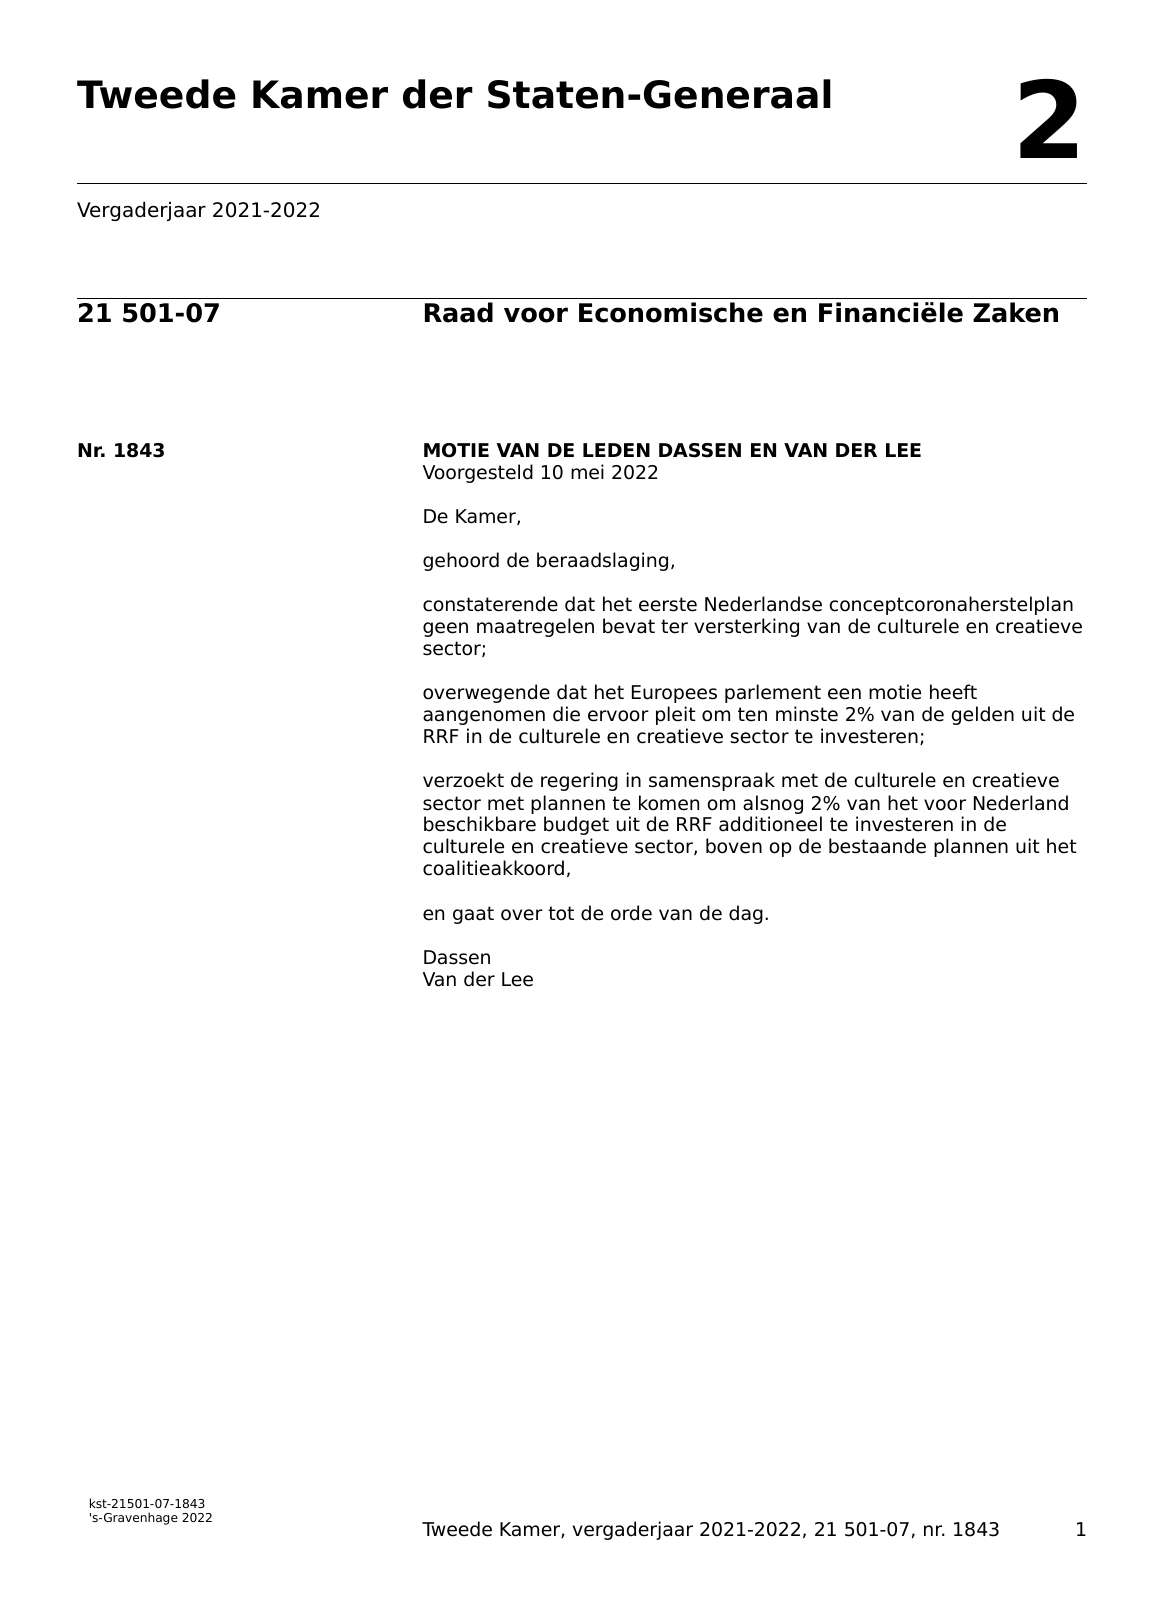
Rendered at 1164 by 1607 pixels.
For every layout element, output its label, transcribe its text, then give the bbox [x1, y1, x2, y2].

subtitle Nr. 1843 MOTIE VAN DE LEDEN DASSEN EN VAN DER LEE [77, 440, 1087, 462]
text verzoekt de regering in samenspraak met de culturele en creatieve sector met plannen te komen om alsnog 2% van het voor Nederland beschikbare budget uit de RRF additioneel te investeren in de culturele en creatieve sector, boven op de bestaande plannen uit het coalitieakkoord, [422, 770, 1087, 880]
text constaterende dat het eerste Nederlandse conceptcoronaherstelplan geen maatregelen bevat ter versterking van de culturele en creatieve sector; [422, 594, 1087, 660]
text en gaat over tot de orde van de dag. [422, 902, 1087, 924]
text kst-21501-07-1843 [88, 1497, 323, 1511]
text Voorgesteld 10 mei 2022 [422, 462, 1087, 484]
table_header 2 [886, 59, 1087, 183]
text gehoord de beraadslaging, [422, 550, 1087, 572]
text De Kamer, [422, 506, 1087, 528]
table_header Tweede Kamer der Staten-Generaal [77, 59, 886, 183]
subtitle 21 501-07 Raad voor Economische en Financiële Zaken [77, 299, 1087, 329]
text 's-Gravenhage 2022 [88, 1511, 323, 1525]
text overwegende dat het Europees parlement een motie heeft aangenomen die ervoor pleit om ten minste 2% van de gelden uit de RRF in de culturele en creatieve sector te investeren; [422, 682, 1087, 748]
table_cell Vergaderjaar 2021-2022 [77, 184, 1087, 298]
text Van der Lee [422, 969, 1087, 991]
text Dassen [422, 947, 1087, 969]
